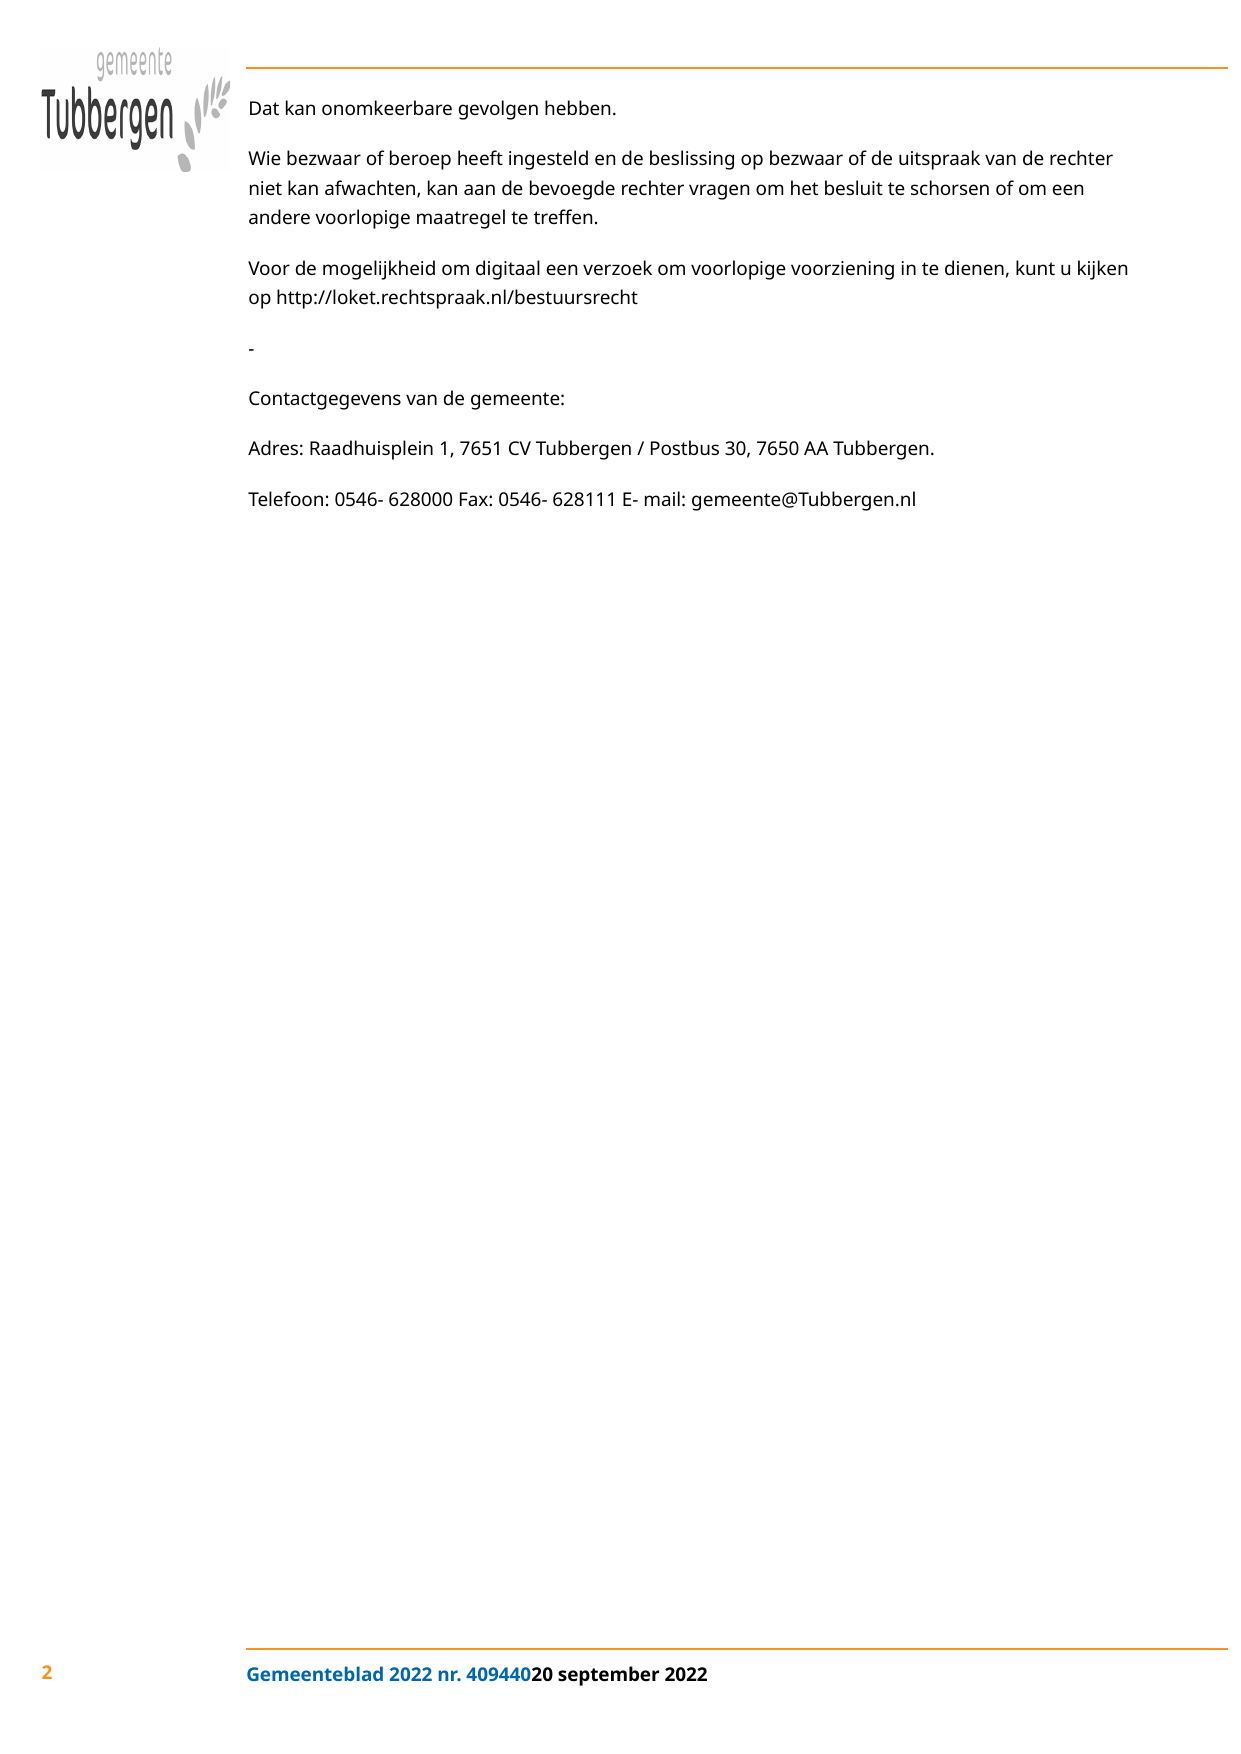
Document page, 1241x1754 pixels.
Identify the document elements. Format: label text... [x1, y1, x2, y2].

text Adres: Raadhuisplein 1, 7651 CV Tubbergen / Postbus 30, 7650 AA Tubbergen. [248, 436, 1152, 461]
text Telefoon: 0546- 628000 Fax: 0546- 628111 E- mail: gemeente@Tubbergen.nl [248, 486, 1152, 512]
picture [41, 47, 231, 172]
text Wie bezwaar of beroep heeft ingesteld en de beslissing op bezwaar of de uitspraak van de rechter niet kan afwachten, kan aan de bevoegde rechter vragen om het besluit te schorsen of om een andere voorlopige maatregel te treffen. [248, 145, 1152, 230]
text Dat kan onomkeerbare gevolgen hebben. [248, 95, 1152, 121]
text Voor de mogelijkheid om digitaal een verzoek om voorlopige voorziening in te dienen, kunt u kijken op http://loket.rechtspraak.nl/bestuursrecht [248, 255, 1152, 310]
text Contactgegevens van de gemeente: [248, 385, 1152, 411]
text - [248, 335, 1152, 361]
